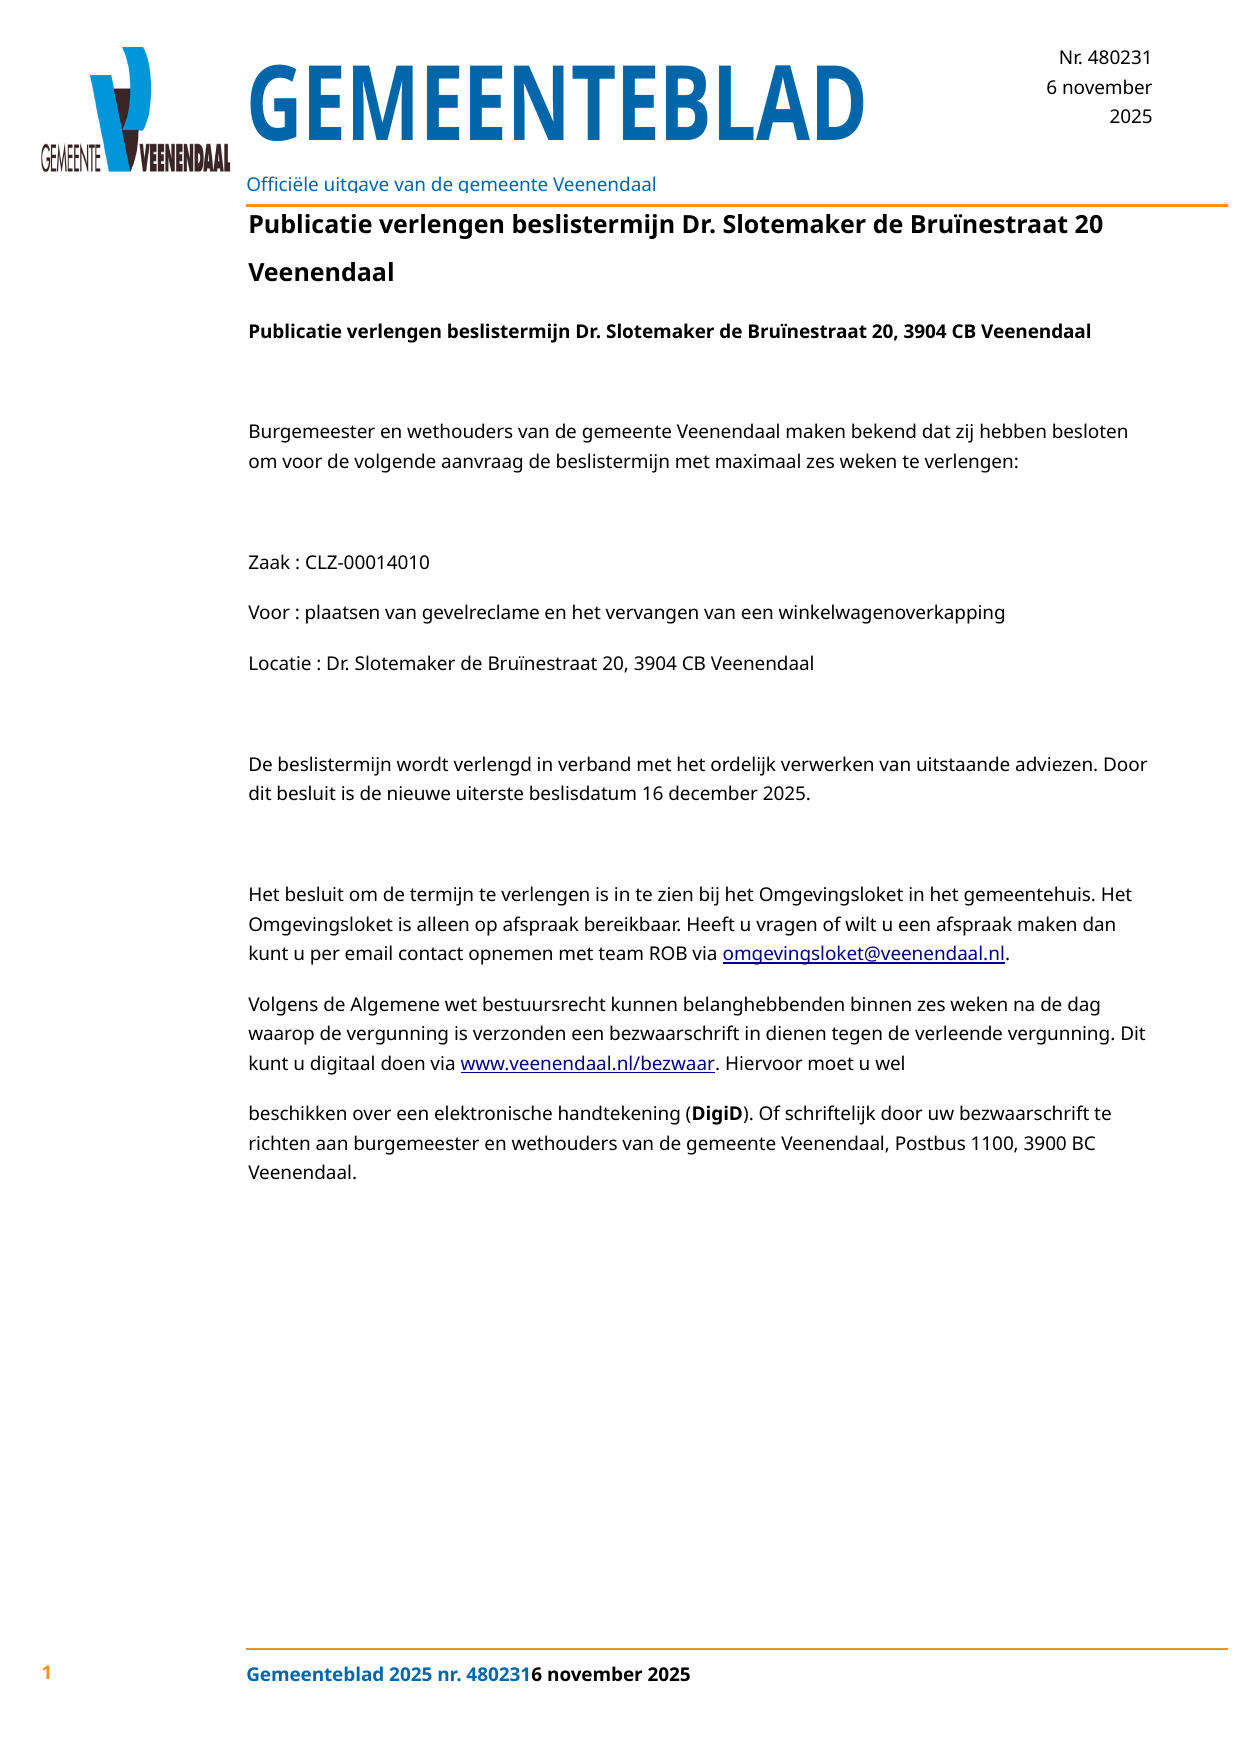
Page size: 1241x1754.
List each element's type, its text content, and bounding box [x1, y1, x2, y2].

picture [123, 47, 231, 172]
text Zaak : CLZ-00014010 [248, 549, 1152, 575]
text Burgemeester en wethouders van de gemeente Veenendaal maken bekend dat zij hebben besloten om voor de volgende aanvraag de beslistermijn met maximaal zes weken te verlengen: [248, 419, 1152, 474]
text Publicatie verlengen beslistermijn Dr. Slotemaker de Bruïnestraat 20, 3904 CB Veenendaal [248, 318, 1152, 344]
text beschikken over een elektronische handtekening (DigiD). Of schriftelijk door uw bezwaarschrift te richten aan burgemeester en wethouders van de gemeente Veenendaal, Postbus 1100, 3900 BC Veenendaal. [248, 1100, 1152, 1185]
picture [41, 47, 130, 172]
text Locatie : Dr. Slotemaker de Bruïnestraat 20, 3904 CB Veenendaal [248, 650, 1152, 676]
text Publicatie verlengen beslistermijn Dr. Slotemaker de Bruïnestraat 20 Veenendaal [248, 207, 1152, 288]
text Voor : plaatsen van gevelreclame en het vervangen van een winkelwagenoverkapping [248, 599, 1152, 625]
text Volgens de Algemene wet bestuursrecht kunnen belanghebbenden binnen zes weken na de dag waarop de vergunning is verzonden een bezwaarschrift in dienen tegen de verleende vergunning. Dit kunt u digitaal doen via www.veenendaal.nl/bezwaar. Hiervoor moet u wel [248, 991, 1152, 1076]
text De beslistermijn wordt verlengd in verband met het ordelijk verwerken van uitstaande adviezen. Door dit besluit is de nieuwe uiterste beslisdatum 16 december 2025. [248, 751, 1152, 806]
text Het besluit om de termijn te verlengen is in te zien bij het Omgevingsloket in het gemeentehuis. Het Omgevingsloket is alleen op afspraak bereikbaar. Heeft u vragen of wilt u een afspraak maken dan kunt u per email contact opnemen met team ROB via omgevingsloket@veenendaal.nl. [248, 881, 1152, 966]
